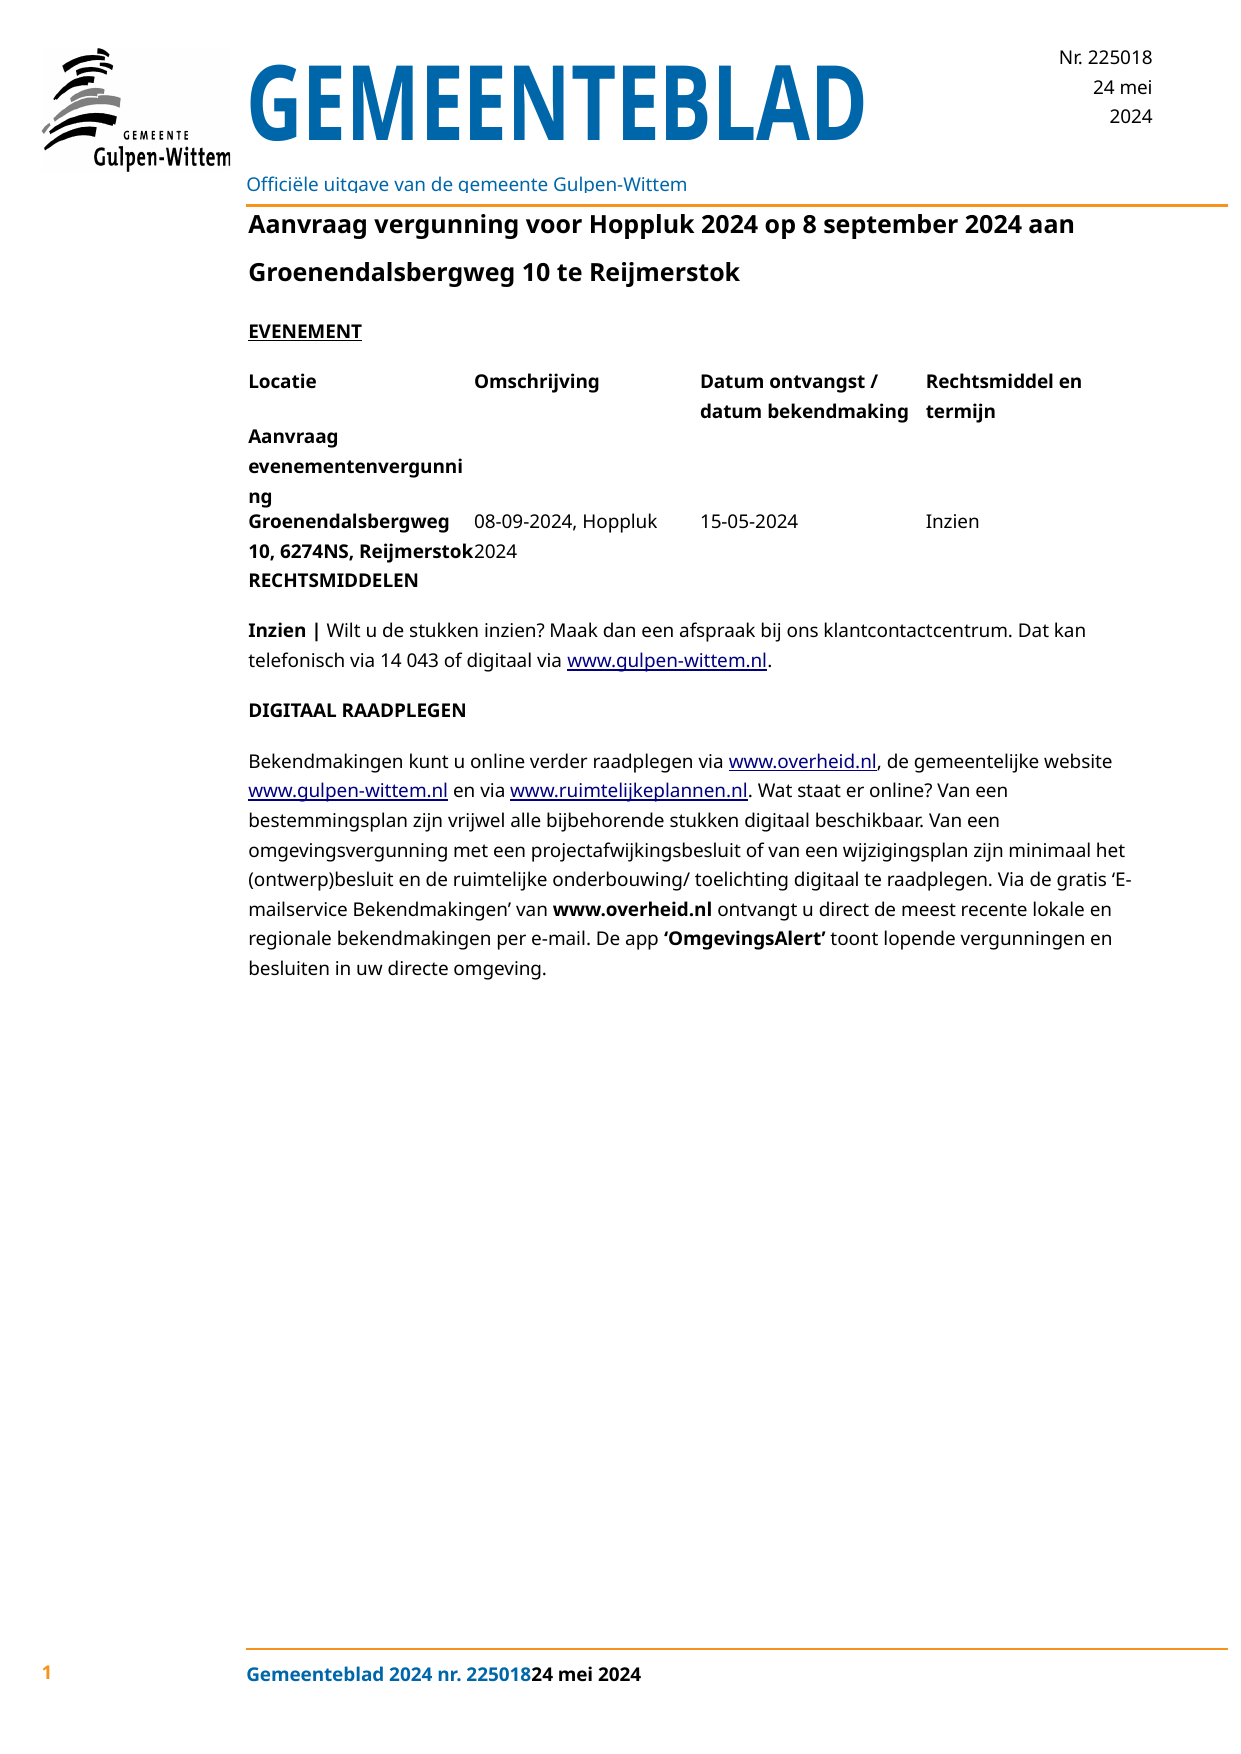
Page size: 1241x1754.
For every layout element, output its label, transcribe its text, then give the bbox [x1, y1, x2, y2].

table_cell Inzien [926, 509, 1152, 564]
picture [41, 47, 231, 172]
table_cell 15-05-2024 [700, 509, 926, 564]
table_header Datum ontvangst / datum bekendmaking [700, 369, 926, 424]
table_cell [700, 424, 926, 509]
text EVENEMENT [248, 318, 1152, 344]
text Aanvraag vergunning voor Hoppluk 2024 op 8 september 2024 aan Groenendalsbergweg 10 te Reijmerstok [248, 207, 1152, 288]
table_cell Groenendalsbergweg 10, 6274NS, Reijmerstok [248, 509, 474, 564]
text RECHTSMIDDELEN [248, 567, 1152, 593]
text Inzien | Wilt u de stukken inzien? Maak dan een afspraak bij ons klantcontactcentrum. Dat kan telefonisch via 14 043 of digitaal via www.gulpen-wittem.nl. [248, 618, 1152, 673]
table_cell 08-09-2024, Hoppluk 2024 [474, 509, 700, 564]
table_header Rechtsmiddel en termijn [926, 369, 1152, 424]
table_header Locatie [248, 369, 474, 424]
table_cell [926, 424, 1152, 509]
table_header Omschrijving [474, 369, 700, 424]
table_cell [474, 424, 700, 509]
text DIGITAAL RAADPLEGEN [248, 698, 1152, 723]
text Bekendmakingen kunt u online verder raadplegen via www.overheid.nl, de gemeentelijke website www.gulpen-wittem.nl en via www.ruimtelijkeplannen.nl. Wat staat er online? Van een bestemmingsplan zijn vrijwel alle bijbehorende stukken digitaal beschikbaar. Van een omgevingsvergunning met een projectafwijkingsbesluit of van een wijzigingsplan zijn minimaal het (ontwerp)besluit en de ruimtelijke onderbouwing/ toelichting digitaal te raadplegen. Via de gratis ‘E-mailservice Bekendmakingen’ van www.overheid.nl ontvangt u direct de meest recente lokale en regionale bekendmakingen per e-mail. De app ‘OmgevingsAlert’ toont lopende vergunningen en besluiten in uw directe omgeving. [248, 748, 1152, 981]
table_cell Aanvraag evenementenvergunning [248, 424, 474, 509]
